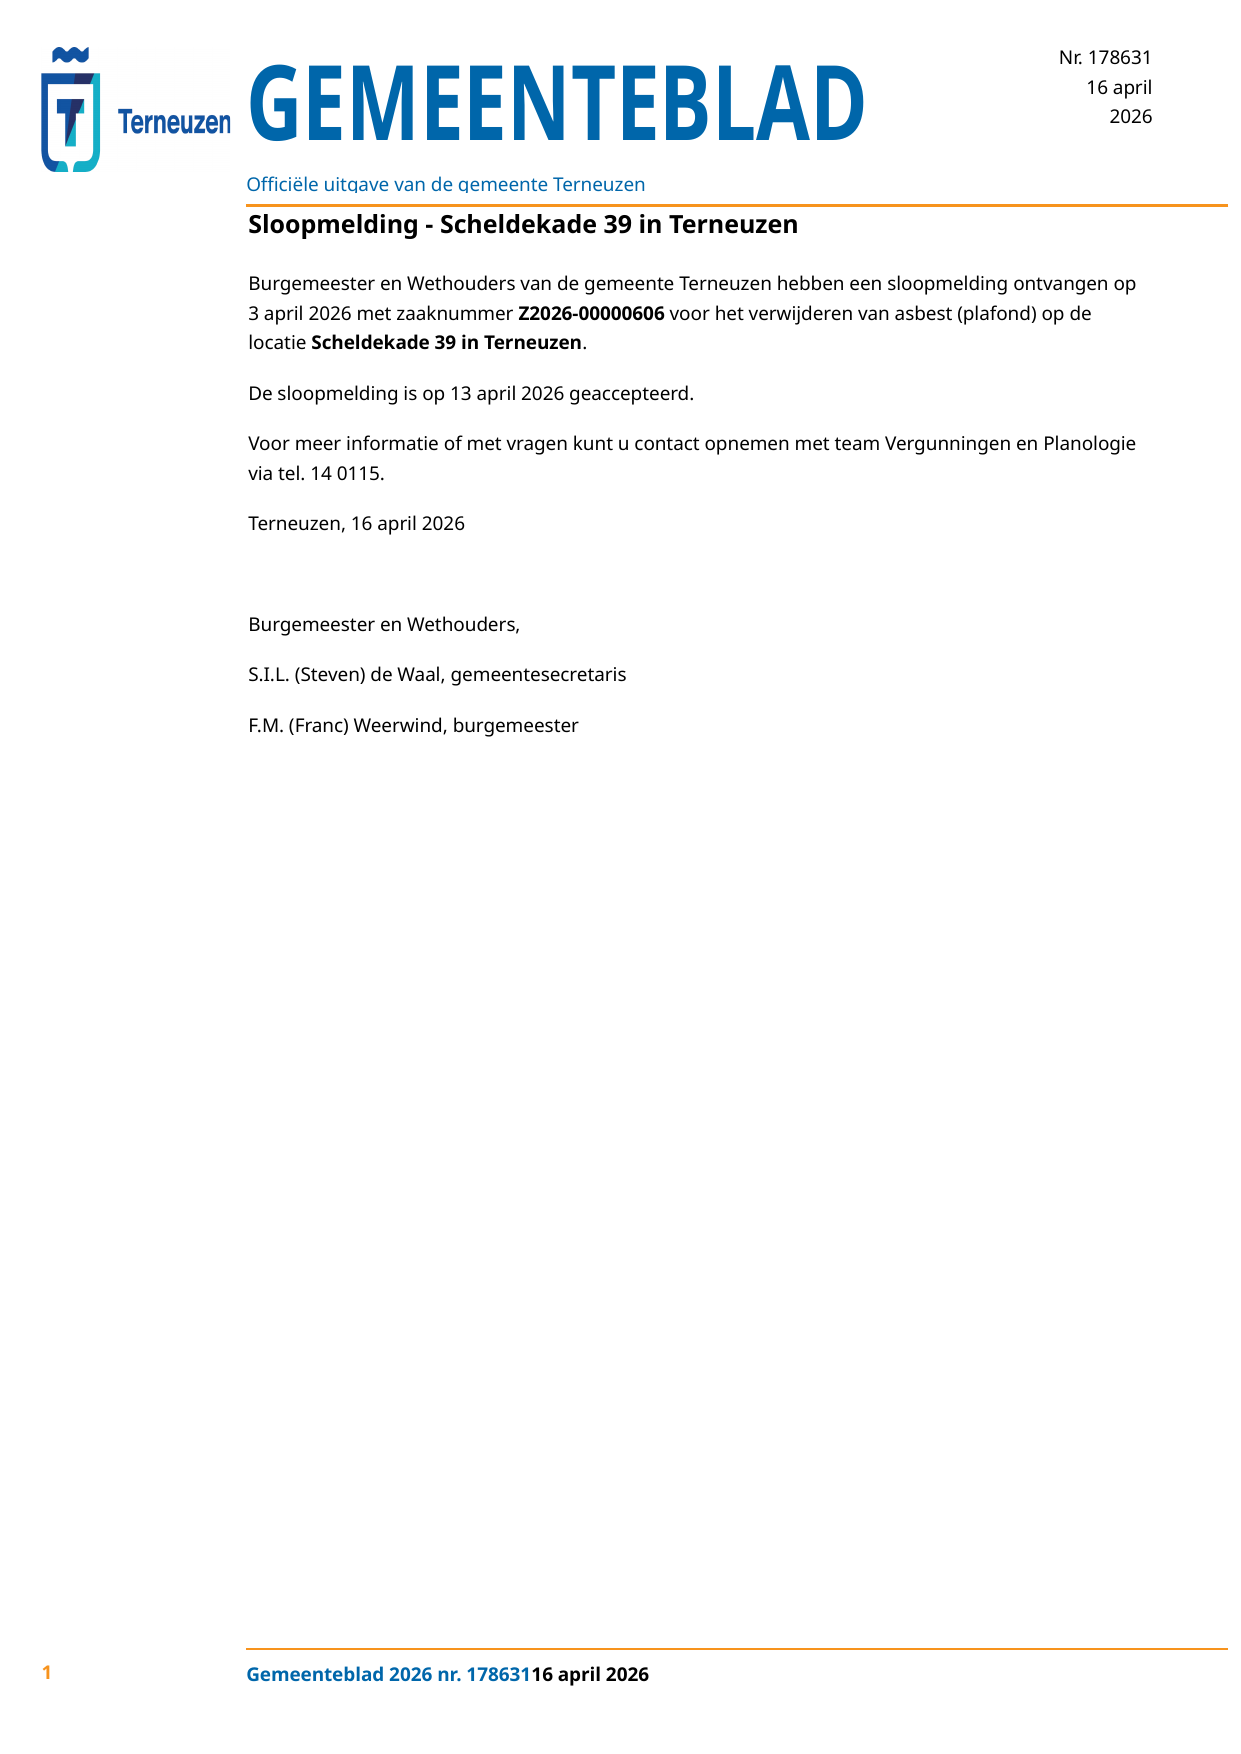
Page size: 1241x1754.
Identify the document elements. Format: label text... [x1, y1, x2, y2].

text Burgemeester en Wethouders, [248, 611, 1152, 637]
text S.I.L. (Steven) de Waal, gemeentesecretaris [248, 662, 1152, 687]
text Voor meer informatie of met vragen kunt u contact opnemen met team Vergunningen en Planologie via tel. 14 0115. [248, 430, 1152, 486]
text Terneuzen, 16 april 2026 [248, 510, 1152, 536]
text Sloopmelding - Scheldekade 39 in Terneuzen [248, 207, 1152, 241]
text De sloopmelding is op 13 april 2026 geaccepteerd. [248, 380, 1152, 406]
text Burgemeester en Wethouders van de gemeente Terneuzen hebben een sloopmelding ontvangen op 3 april 2026 met zaaknummer Z2026-00000606 voor het verwijderen van asbest (plafond) op de locatie Scheldekade 39 in Terneuzen. [248, 270, 1152, 355]
picture [41, 47, 231, 172]
text F.M. (Franc) Weerwind, burgemeester [248, 712, 1152, 738]
